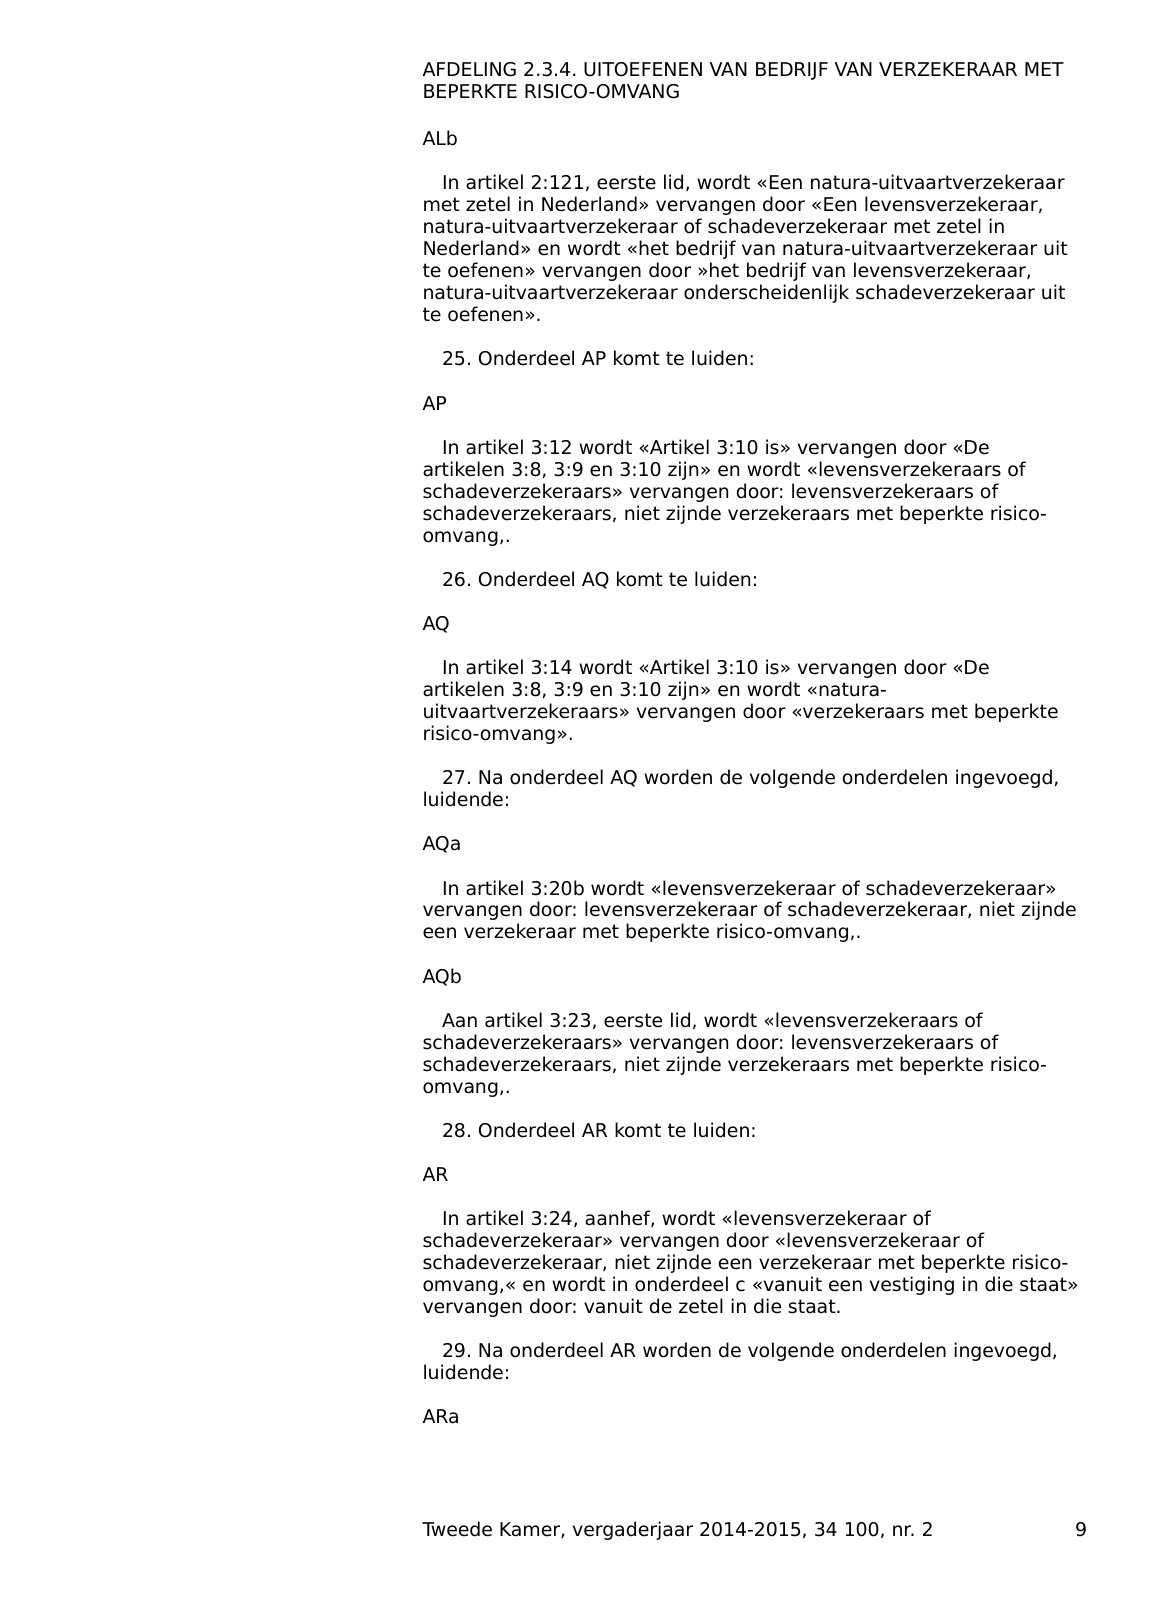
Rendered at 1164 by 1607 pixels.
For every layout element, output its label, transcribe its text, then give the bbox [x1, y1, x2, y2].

text 27. Na onderdeel AQ worden de volgende onderdelen ingevoegd, luidende: [422, 767, 1087, 811]
text AQb [422, 966, 1087, 987]
text In artikel 3:12 wordt «Artikel 3:10 is» vervangen door «De artikelen 3:8, 3:9 en 3:10 zijn» en wordt «levensverzekeraars of schadeverzekeraars» vervangen door: levensverzekeraars of schadeverzekeraars, niet zijnde verzekeraars met beperkte risico-omvang,. [422, 437, 1087, 546]
text ALb [422, 128, 1087, 150]
text ARa [422, 1406, 1087, 1428]
text In artikel 3:24, aanhef, wordt «levensverzekeraar of schadeverzekeraar» vervangen door «levensverzekeraar of schadeverzekeraar, niet zijnde een verzekeraar met beperkte risico-omvang,« en wordt in onderdeel c «vanuit een vestiging in die staat» vervangen door: vanuit de zetel in die staat. [422, 1208, 1087, 1318]
text AQa [422, 833, 1087, 855]
subtitle AFDELING 2.3.4. UITOEFENEN VAN BEDRIJF VAN VERZEKERAAR MET BEPERKTE RISICO-OMVANG [422, 59, 1087, 103]
text AR [422, 1164, 1087, 1186]
text AQ [422, 613, 1087, 635]
text 28. Onderdeel AR komt te luiden: [422, 1120, 1087, 1142]
text In artikel 3:14 wordt «Artikel 3:10 is» vervangen door «De artikelen 3:8, 3:9 en 3:10 zijn» en wordt «natura-uitvaartverzekeraars» vervangen door «verzekeraars met beperkte risico-omvang». [422, 657, 1087, 745]
text 26. Onderdeel AQ komt te luiden: [422, 569, 1087, 591]
text In artikel 3:20b wordt «levensverzekeraar of schadeverzekeraar» vervangen door: levensverzekeraar of schadeverzekeraar, niet zijnde een verzekeraar met beperkte risico-omvang,. [422, 877, 1087, 943]
text Aan artikel 3:23, eerste lid, wordt «levensverzekeraars of schadeverzekeraars» vervangen door: levensverzekeraars of schadeverzekeraars, niet zijnde verzekeraars met beperkte risico-omvang,. [422, 1010, 1087, 1098]
text 25. Onderdeel AP komt te luiden: [422, 348, 1087, 370]
text In artikel 2:121, eerste lid, wordt «Een natura-uitvaartverzekeraar met zetel in Nederland» vervangen door «Een levensverzekeraar, natura-uitvaartverzekeraar of schadeverzekeraar met zetel in Nederland» en wordt «het bedrijf van natura-uitvaartverzekeraar uit te oefenen» vervangen door »het bedrijf van levensverzekeraar, natura-uitvaartverzekeraar onderscheidenlijk schadeverzekeraar uit te oefenen». [422, 172, 1087, 326]
text AP [422, 392, 1087, 414]
text 29. Na onderdeel AR worden de volgende onderdelen ingevoegd, luidende: [422, 1340, 1087, 1384]
